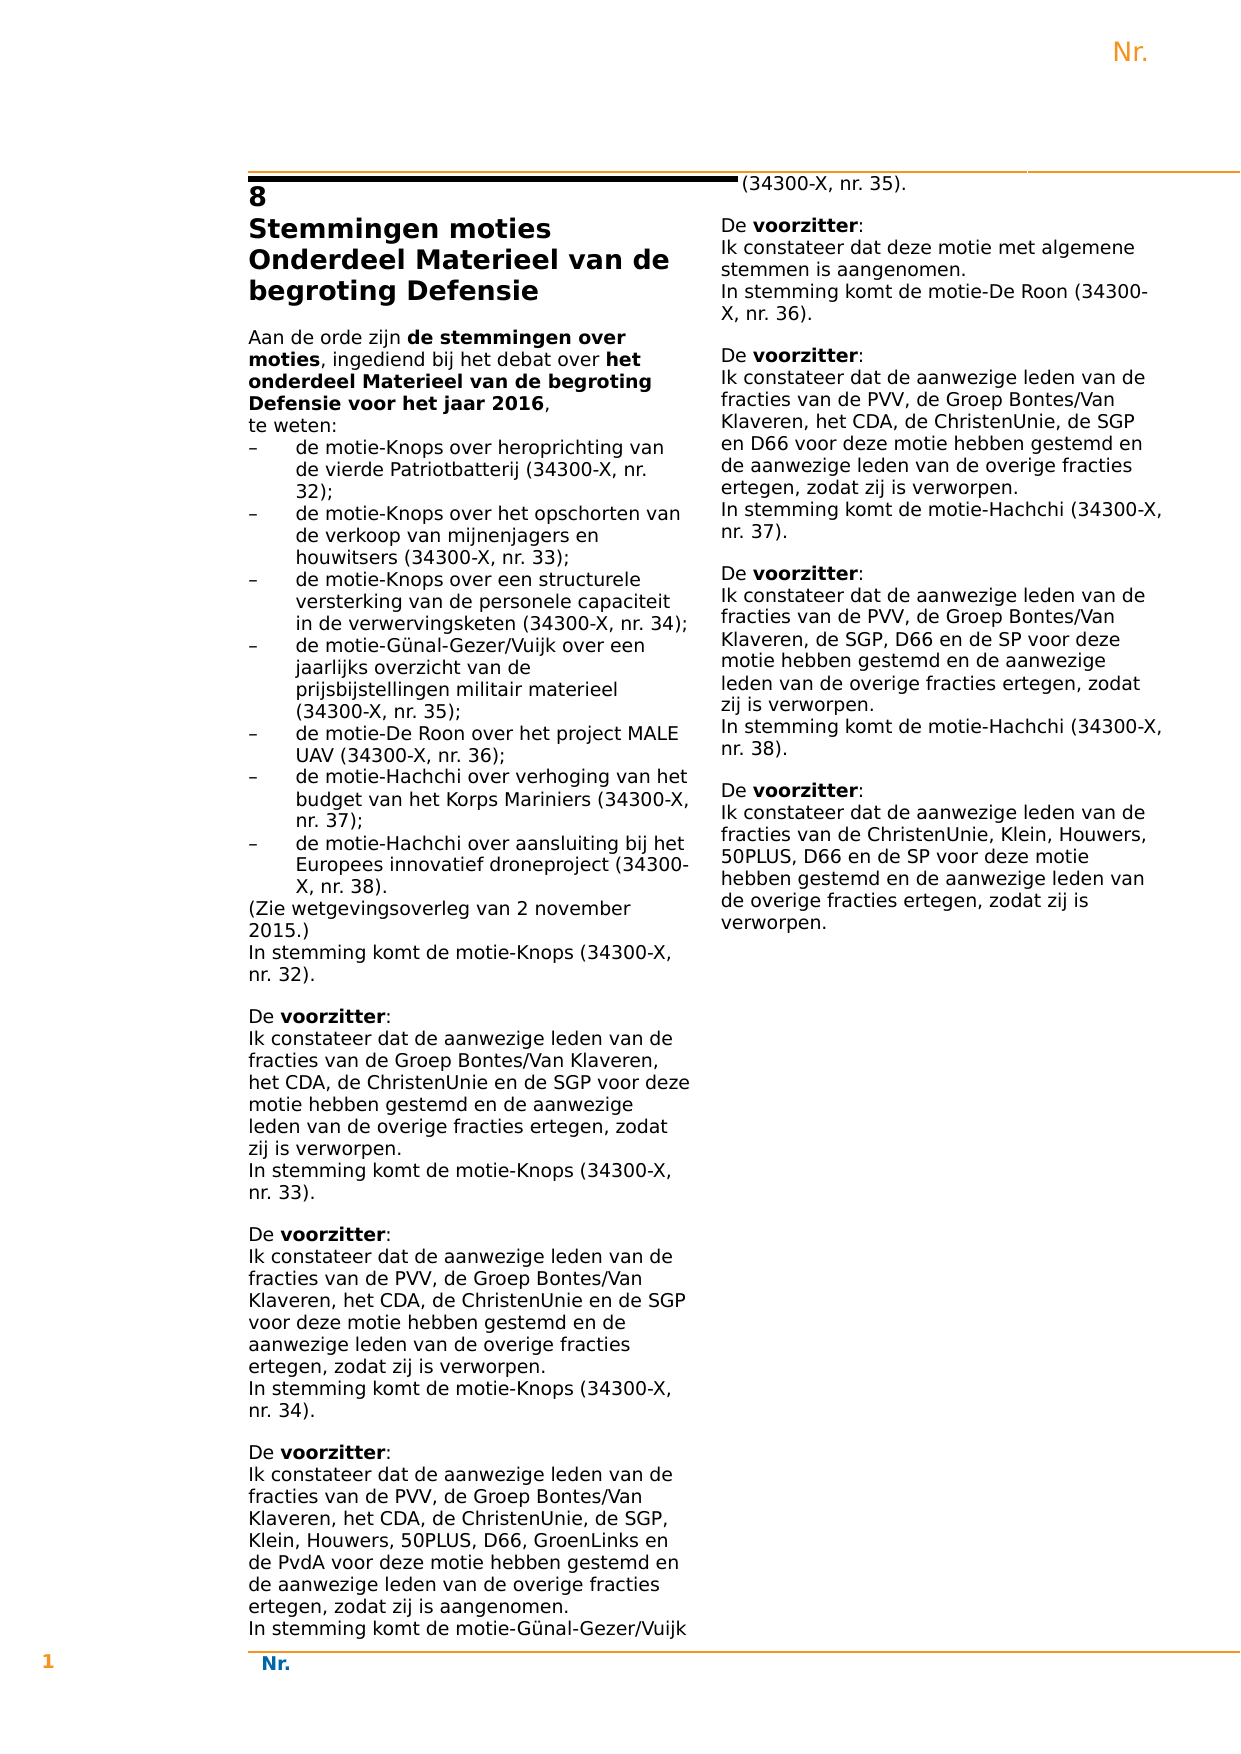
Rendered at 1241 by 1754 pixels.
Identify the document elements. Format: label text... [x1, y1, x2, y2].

text De voorzitter: [721, 345, 1163, 367]
text Ik constateer dat de aanwezige leden van de fracties van de ChristenUnie, Klein, Houwers, 50PLUS, D66 en de SP voor deze motie hebben gestemd en de aanwezige leden van de overige fracties ertegen, zodat zij is verworpen. [721, 802, 1163, 934]
text De voorzitter: [248, 1224, 691, 1246]
text Ik constateer dat de aanwezige leden van de fracties van de Groep Bontes/Van Klaveren, het CDA, de ChristenUnie en de SGP voor deze motie hebben gestemd en de aanwezige leden van de overige fracties ertegen, zodat zij is verworpen. [248, 1028, 691, 1160]
text Ik constateer dat de aanwezige leden van de fracties van de PVV, de Groep Bontes/Van Klaveren, het CDA, de ChristenUnie, de SGP, Klein, Houwers, 50PLUS, D66, GroenLinks en de PvdA voor deze motie hebben gestemd en de aanwezige leden van de overige fracties ertegen, zodat zij is aangenomen. [248, 1464, 691, 1618]
text (34300-X, nr. 35). [721, 173, 1163, 195]
text In stemming komt de motie-Knops (34300-X, nr. 34). [248, 1378, 691, 1422]
text De voorzitter: [248, 1442, 691, 1464]
text In stemming komt de motie-De Roon (34300-X, nr. 36). [721, 281, 1163, 325]
text In stemming komt de motie-Knops (34300-X, nr. 32). [248, 942, 691, 986]
list de motie-Knops over heroprichting van de vierde Patriotbatterij (34300-X, nr. 32); [248, 437, 691, 503]
text De voorzitter: [248, 1006, 691, 1028]
text In stemming komt de motie-Hachchi (34300-X, nr. 37). [721, 498, 1163, 542]
list de motie-De Roon over het project MALE UAV (34300-X, nr. 36); [248, 722, 691, 766]
text De voorzitter: [721, 562, 1163, 584]
text De voorzitter: [721, 780, 1163, 802]
text Ik constateer dat de aanwezige leden van de fracties van de PVV, de Groep Bontes/Van Klaveren, de SGP, D66 en de SP voor deze motie hebben gestemd en de aanwezige leden van de overige fracties ertegen, zodat zij is verworpen. [721, 584, 1163, 716]
text te weten: [248, 415, 691, 437]
text In stemming komt de motie-Knops (34300-X, nr. 33). [248, 1160, 691, 1204]
text De voorzitter: [721, 215, 1163, 237]
text Ik constateer dat de aanwezige leden van de fracties van de PVV, de Groep Bontes/Van Klaveren, het CDA, de ChristenUnie, de SGP en D66 voor deze motie hebben gestemd en de aanwezige leden van de overige fracties ertegen, zodat zij is verworpen. [721, 367, 1163, 498]
title 8 Stemmingen moties Onderdeel Materieel van de begroting Defensie [248, 182, 691, 307]
text Ik constateer dat de aanwezige leden van de fracties van de PVV, de Groep Bontes/Van Klaveren, het CDA, de ChristenUnie en de SGP voor deze motie hebben gestemd en de aanwezige leden van de overige fracties ertegen, zodat zij is verworpen. [248, 1246, 691, 1378]
list de motie-Knops over een structurele versterking van de personele capaciteit in de verwervingsketen (34300-X, nr. 34); [248, 569, 691, 634]
text Ik constateer dat deze motie met algemene stemmen is aangenomen. [721, 237, 1163, 281]
text Aan de orde zijn de stemmingen over moties, ingediend bij het debat over het onderdeel Materieel van de begroting Defensie voor het jaar 2016, [248, 327, 691, 415]
list de motie-Knops over het opschorten van de verkoop van mijnenjagers en houwitsers (34300-X, nr. 33); [248, 503, 691, 569]
list de motie-Hachchi over verhoging van het budget van het Korps Mariniers (34300-X, nr. 37); [248, 766, 691, 832]
text In stemming komt de motie-Günal-Gezer/Vuijk [248, 1618, 691, 1640]
list de motie-Günal-Gezer/Vuijk over een jaarlijks overzicht van de prijsbijstellingen militair materieel (34300-X, nr. 35); [248, 634, 691, 722]
text (Zie wetgevingsoverleg van 2 november 2015.) [248, 898, 691, 942]
list de motie-Hachchi over aansluiting bij het Europees innovatief droneproject (34300-X, nr. 38). [248, 832, 691, 898]
text In stemming komt de motie-Hachchi (34300-X, nr. 38). [721, 716, 1163, 760]
